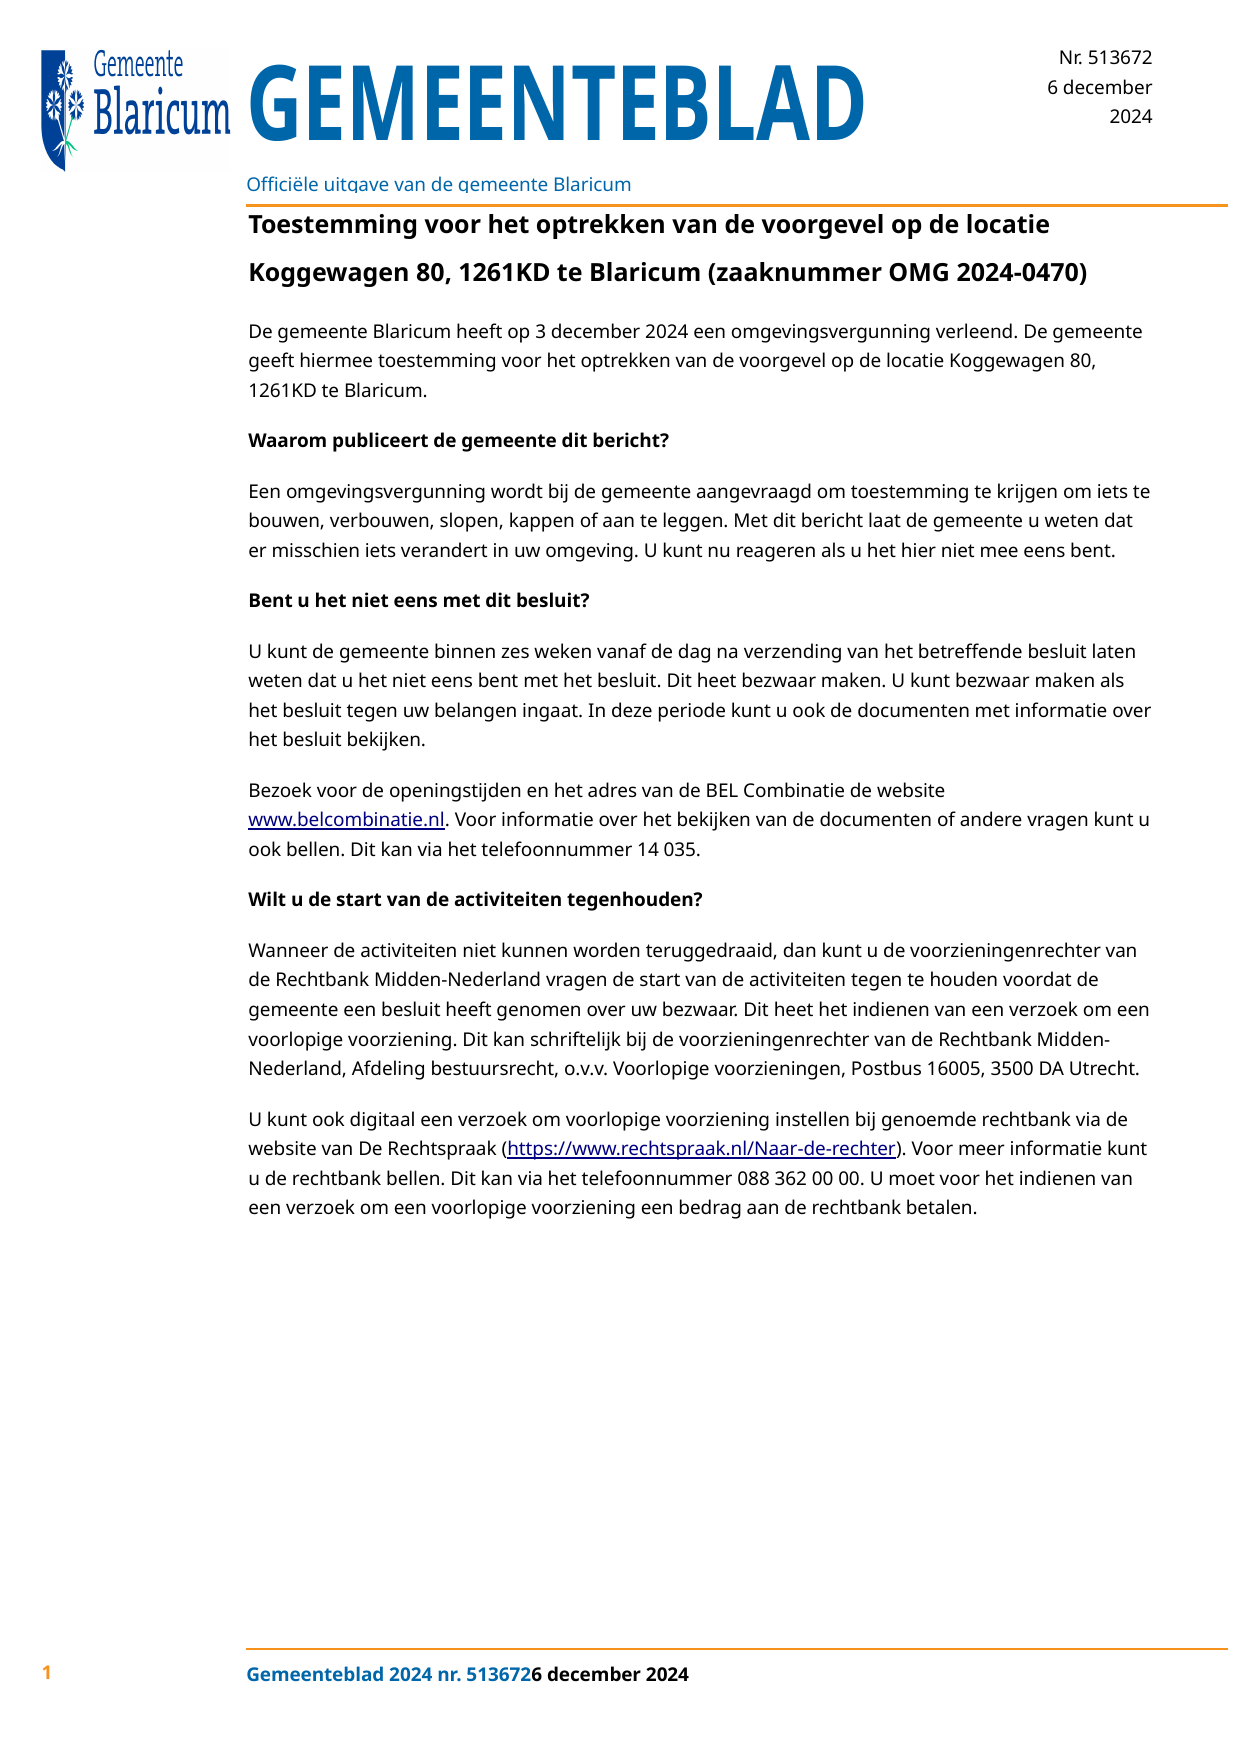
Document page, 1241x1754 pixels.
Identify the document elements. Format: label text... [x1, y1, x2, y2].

text Wilt u de start van de activiteiten tegenhouden? [248, 887, 1152, 912]
text Waarom publiceert de gemeente dit bericht? [248, 427, 1152, 453]
text De gemeente Blaricum heeft op 3 december 2024 een omgevingsvergunning verleend. De gemeente geeft hiermee toestemming voor het optrekken van de voorgevel op de locatie Koggewagen 80, 1261KD te Blaricum. [248, 318, 1152, 403]
text U kunt de gemeente binnen zes weken vanaf de dag na verzending van het betreffende besluit laten weten dat u het niet eens bent met het besluit. Dit heet bezwaar maken. U kunt bezwaar maken als het besluit tegen uw belangen ingaat. In deze periode kunt u ook de documenten met informatie over het besluit bekijken. [248, 638, 1152, 752]
text Toestemming voor het optrekken van de voorgevel op de locatie Koggewagen 80, 1261KD te Blaricum (zaaknummer OMG 2024-0470) [248, 207, 1152, 288]
text Bent u het niet eens met dit besluit? [248, 587, 1152, 613]
text Een omgevingsvergunning wordt bij de gemeente aangevraagd om toestemming te krijgen om iets te bouwen, verbouwen, slopen, kappen of aan te leggen. Met dit bericht laat de gemeente u weten dat er misschien iets verandert in uw omgeving. U kunt nu reageren als u het hier niet mee eens bent. [248, 478, 1152, 563]
text Wanneer de activiteiten niet kunnen worden teruggedraaid, dan kunt u de voorzieningenrechter van de Rechtbank Midden-Nederland vragen de start van de activiteiten tegen te houden voordat de gemeente een besluit heeft genomen over uw bezwaar. Dit heet het indienen van een verzoek om een voorlopige voorziening. Dit kan schriftelijk bij de voorzieningenrechter van de Rechtbank Midden-Nederland, Afdeling bestuursrecht, o.v.v. Voorlopige voorzieningen, Postbus 16005, 3500 DA Utrecht. [248, 937, 1152, 1081]
picture [41, 47, 231, 172]
text Bezoek voor de openingstijden en het adres van de BEL Combinatie de website www.belcombinatie.nl. Voor informatie over het bekijken van de documenten of andere vragen kunt u ook bellen. Dit kan via het telefoonnummer 14 035. [248, 777, 1152, 862]
text U kunt ook digitaal een verzoek om voorlopige voorziening instellen bij genoemde rechtbank via de website van De Rechtspraak (https://www.rechtspraak.nl/Naar-de-rechter). Voor meer informatie kunt u de rechtbank bellen. Dit kan via het telefoonnummer 088 362 00 00. U moet voor het indienen van een verzoek om een voorlopige voorziening een bedrag aan de rechtbank betalen. [248, 1106, 1152, 1220]
